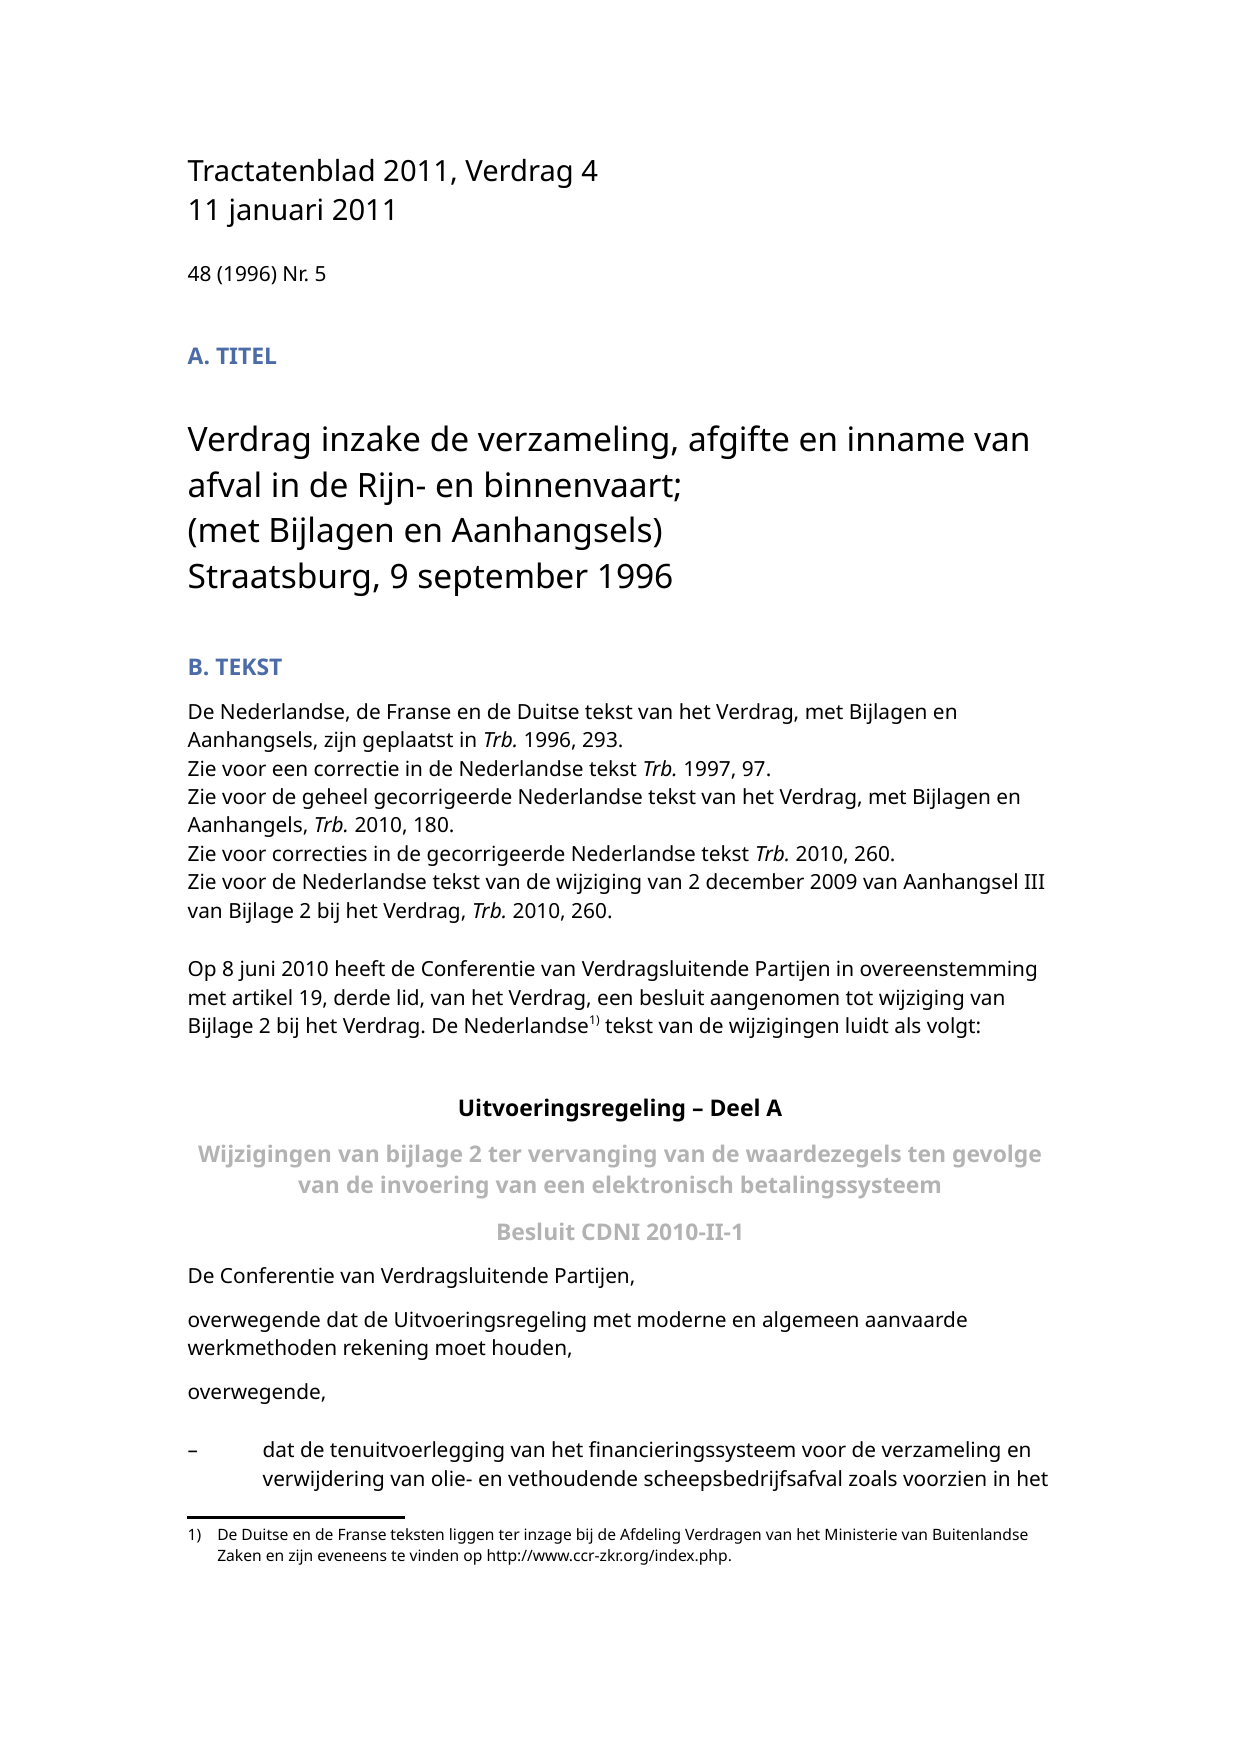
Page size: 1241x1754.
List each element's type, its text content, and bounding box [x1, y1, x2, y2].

text (met Bijlagen en Aanhangsels) [187, 507, 1053, 553]
text Wijzigingen van bijlage 2 ter vervanging van de waardezegels ten gevolge van de invoering van een elektronisch betalingssysteem [187, 1138, 1053, 1200]
text Verdrag inzake de verzameling, afgifte en inname van afval in de Rijn- en binnenvaart; [187, 416, 1053, 507]
subtitle B. TEKST [187, 651, 1053, 682]
text 48 (1996) Nr. 5 [187, 259, 1053, 287]
text Tractatenblad 2011, Verdrag 4 [187, 150, 1053, 190]
text De Conferentie van Verdragsluitende Partijen, [187, 1262, 1053, 1290]
text overwegende dat de Uitvoeringsregeling met moderne en algemeen aanvaarde werkmethoden rekening moet houden, [187, 1305, 1053, 1362]
text Zie voor de Nederlandse tekst van de wijziging van 2 december 2009 van Aanhangsel III van Bijlage 2 bij het Verdrag, Trb. 2010, 260. [187, 867, 1053, 924]
text Op 8 juni 2010 heeft de Conferentie van Verdragsluitende Partijen in overeenstemming met artikel 19, derde lid, van het Verdrag, een besluit aangenomen tot wijziging van Bijlage 2 bij het Verdrag. De Nederlandse tekst van de wijzigingen luidt als volgt: [187, 954, 1053, 1040]
text De Nederlandse, de Franse en de Duitse tekst van het Verdrag, met Bijlagen en Aanhangsels, zijn geplaatst in Trb. 1996, 293. [187, 697, 1053, 754]
text Straatsburg, 9 september 1996 [187, 553, 1053, 598]
text Zie voor een correctie in de Nederlandse tekst Trb. 1997, 97. [187, 754, 1053, 782]
text Zie voor correcties in de gecorrigeerde Nederlandse tekst Trb. 2010, 260. [187, 839, 1053, 867]
subtitle A. TITEL [187, 340, 1053, 371]
text Zie voor de geheel gecorrigeerde Nederlandse tekst van het Verdrag, met Bijlagen en Aanhangels, Trb. 2010, 180. [187, 782, 1053, 839]
subtitle Uitvoeringsregeling – Deel A [187, 1092, 1053, 1123]
text 11 januari 2011 [187, 190, 1053, 229]
text Besluit CDNI 2010-II-1 [187, 1215, 1053, 1247]
text overwegende, [187, 1377, 1053, 1405]
text De Duitse en de Franse teksten liggen ter inzage bij de Afdeling Verdragen van het Ministerie van Buitenlandse Zaken en zijn eveneens te vinden op http://www.ccr-zkr.org/index.php. [187, 1481, 1053, 1566]
